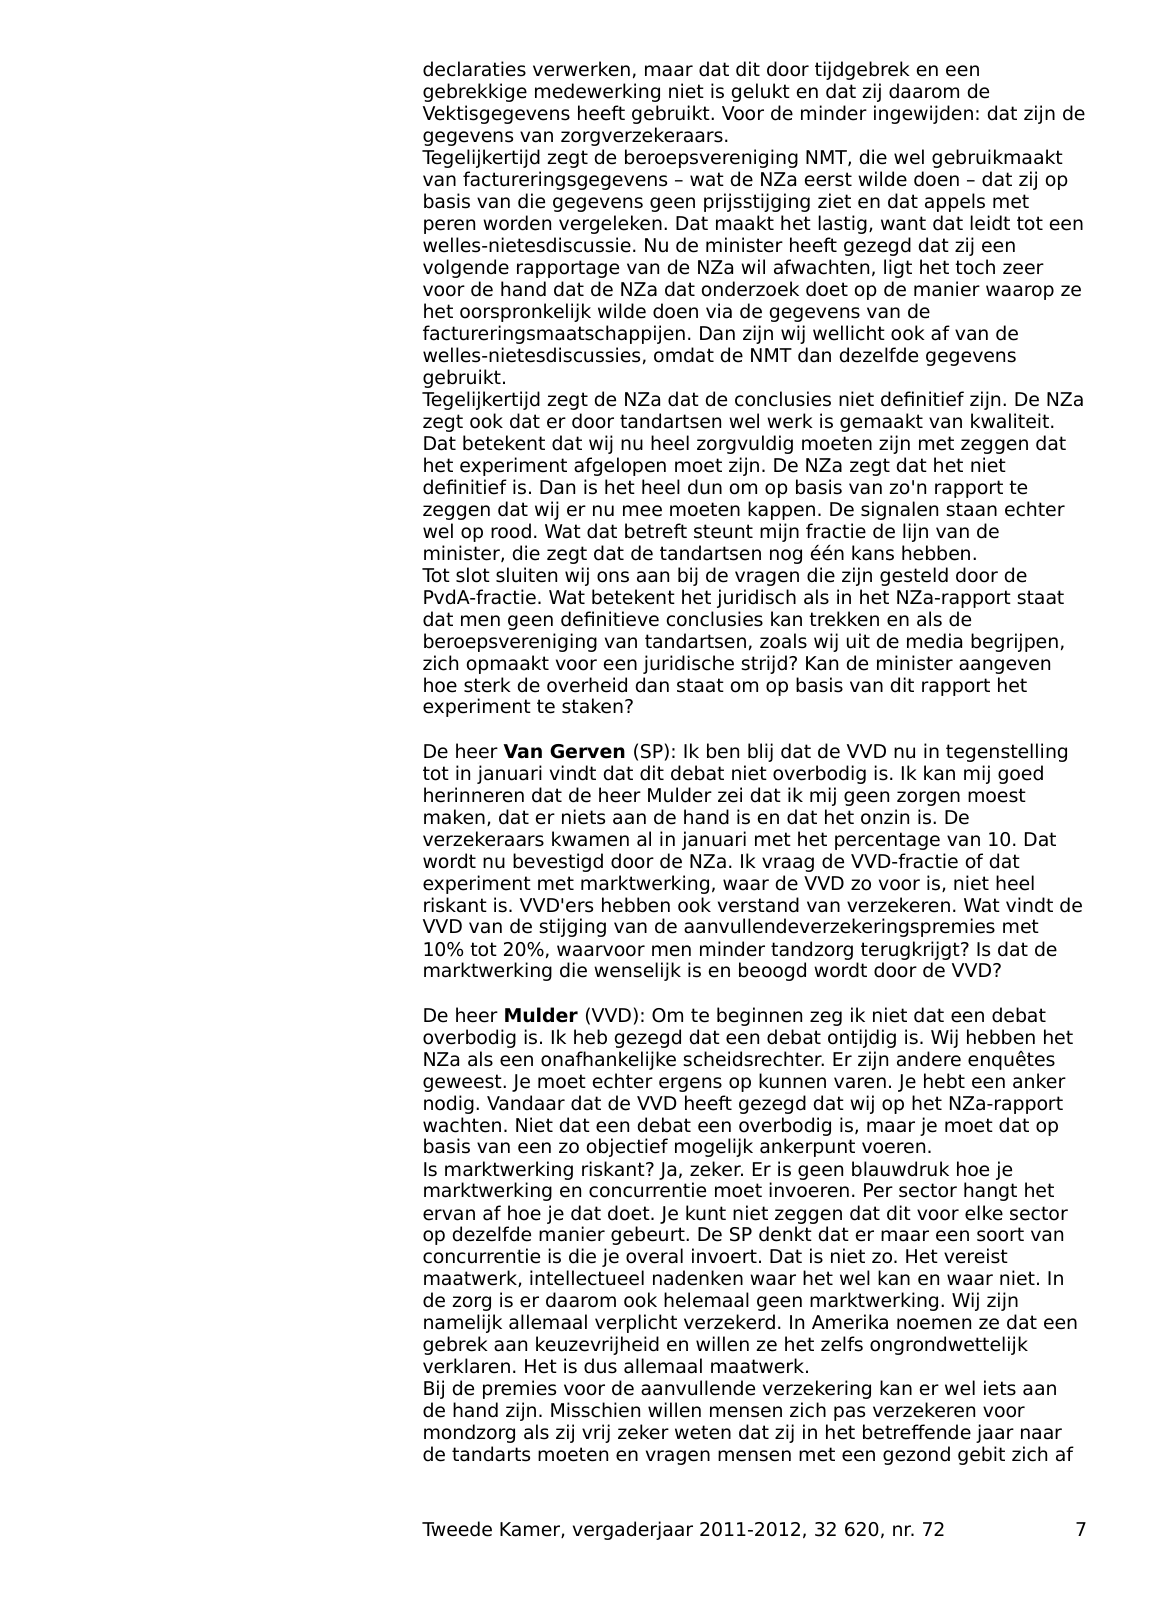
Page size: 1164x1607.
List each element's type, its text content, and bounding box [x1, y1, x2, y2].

text De heer Mulder (VVD): Om te beginnen zeg ik niet dat een debat overbodig is. Ik heb gezegd dat een debat ontijdig is. Wij hebben het NZa als een onafhankelijke scheidsrechter. Er zijn andere enquêtes geweest. Je moet echter ergens op kunnen varen. Je hebt een anker nodig. Vandaar dat de VVD heeft gezegd dat wij op het NZa-rapport wachten. Niet dat een debat een overbodig is, maar je moet dat op basis van een zo objectief mogelijk ankerpunt voeren. [422, 1004, 1087, 1158]
text Is marktwerking riskant? Ja, zeker. Er is geen blauwdruk hoe je marktwerking en concurrentie moet invoeren. Per sector hangt het ervan af hoe je dat doet. Je kunt niet zeggen dat dit voor elke sector op dezelfde manier gebeurt. De SP denkt dat er maar een soort van concurrentie is die je overal invoert. Dat is niet zo. Het vereist maatwerk, intellectueel nadenken waar het wel kan en waar niet. In de zorg is er daarom ook helemaal geen marktwerking. Wij zijn namelijk allemaal verplicht verzekerd. In Amerika noemen ze dat een gebrek aan keuzevrijheid en willen ze het zelfs ongrondwettelijk verklaren. Het is dus allemaal maatwerk. [422, 1158, 1087, 1378]
text Bij de premies voor de aanvullende verzekering kan er wel iets aan de hand zijn. Misschien willen mensen zich pas verzekeren voor mondzorg als zij vrij zeker weten dat zij in het betreffende jaar naar de tandarts moeten en vragen mensen met een gezond gebit zich af [422, 1378, 1087, 1466]
text Tegelijkertijd zegt de beroepsvereniging NMT, die wel gebruikmaakt van factureringsgegevens – wat de NZa eerst wilde doen – dat zij op basis van die gegevens geen prijsstijging ziet en dat appels met peren worden vergeleken. Dat maakt het lastig, want dat leidt tot een welles-nietesdiscussie. Nu de minister heeft gezegd dat zij een volgende rapportage van de NZa wil afwachten, ligt het toch zeer voor de hand dat de NZa dat onderzoek doet op de manier waarop ze het oorspronkelijk wilde doen via de gegevens van de factureringsmaatschappijen. Dan zijn wij wellicht ook af van de welles-nietesdiscussies, omdat de NMT dan dezelfde gegevens gebruikt. [422, 147, 1087, 389]
text Tegelijkertijd zegt de NZa dat de conclusies niet definitief zijn. De NZa zegt ook dat er door tandartsen wel werk is gemaakt van kwaliteit. Dat betekent dat wij nu heel zorgvuldig moeten zijn met zeggen dat het experiment afgelopen moet zijn. De NZa zegt dat het niet definitief is. Dan is het heel dun om op basis van zo'n rapport te zeggen dat wij er nu mee moeten kappen. De signalen staan echter wel op rood. Wat dat betreft steunt mijn fractie de lijn van de minister, die zegt dat de tandartsen nog één kans hebben. [422, 389, 1087, 564]
text De heer Van Gerven (SP): Ik ben blij dat de VVD nu in tegenstelling tot in januari vindt dat dit debat niet overbodig is. Ik kan mij goed herinneren dat de heer Mulder zei dat ik mij geen zorgen moest maken, dat er niets aan de hand is en dat het onzin is. De verzekeraars kwamen al in januari met het percentage van 10. Dat wordt nu bevestigd door de NZa. Ik vraag de VVD-fractie of dat experiment met marktwerking, waar de VVD zo voor is, niet heel riskant is. VVD'ers hebben ook verstand van verzekeren. Wat vindt de VVD van de stijging van de aanvullendeverzekeringspremies met 10% tot 20%, waarvoor men minder tandzorg terugkrijgt? Is dat de marktwerking die wenselijk is en beoogd wordt door de VVD? [422, 741, 1087, 982]
text Tot slot sluiten wij ons aan bij de vragen die zijn gesteld door de PvdA-fractie. Wat betekent het juridisch als in het NZa-rapport staat dat men geen definitieve conclusies kan trekken en als de beroepsvereniging van tandartsen, zoals wij uit de media begrijpen, zich opmaakt voor een juridische strijd? Kan de minister aangeven hoe sterk de overheid dan staat om op basis van dit rapport het experiment te staken? [422, 564, 1087, 718]
text declaraties verwerken, maar dat dit door tijdgebrek en een gebrekkige medewerking niet is gelukt en dat zij daarom de Vektisgegevens heeft gebruikt. Voor de minder ingewijden: dat zijn de gegevens van zorgverzekeraars. [422, 59, 1087, 147]
